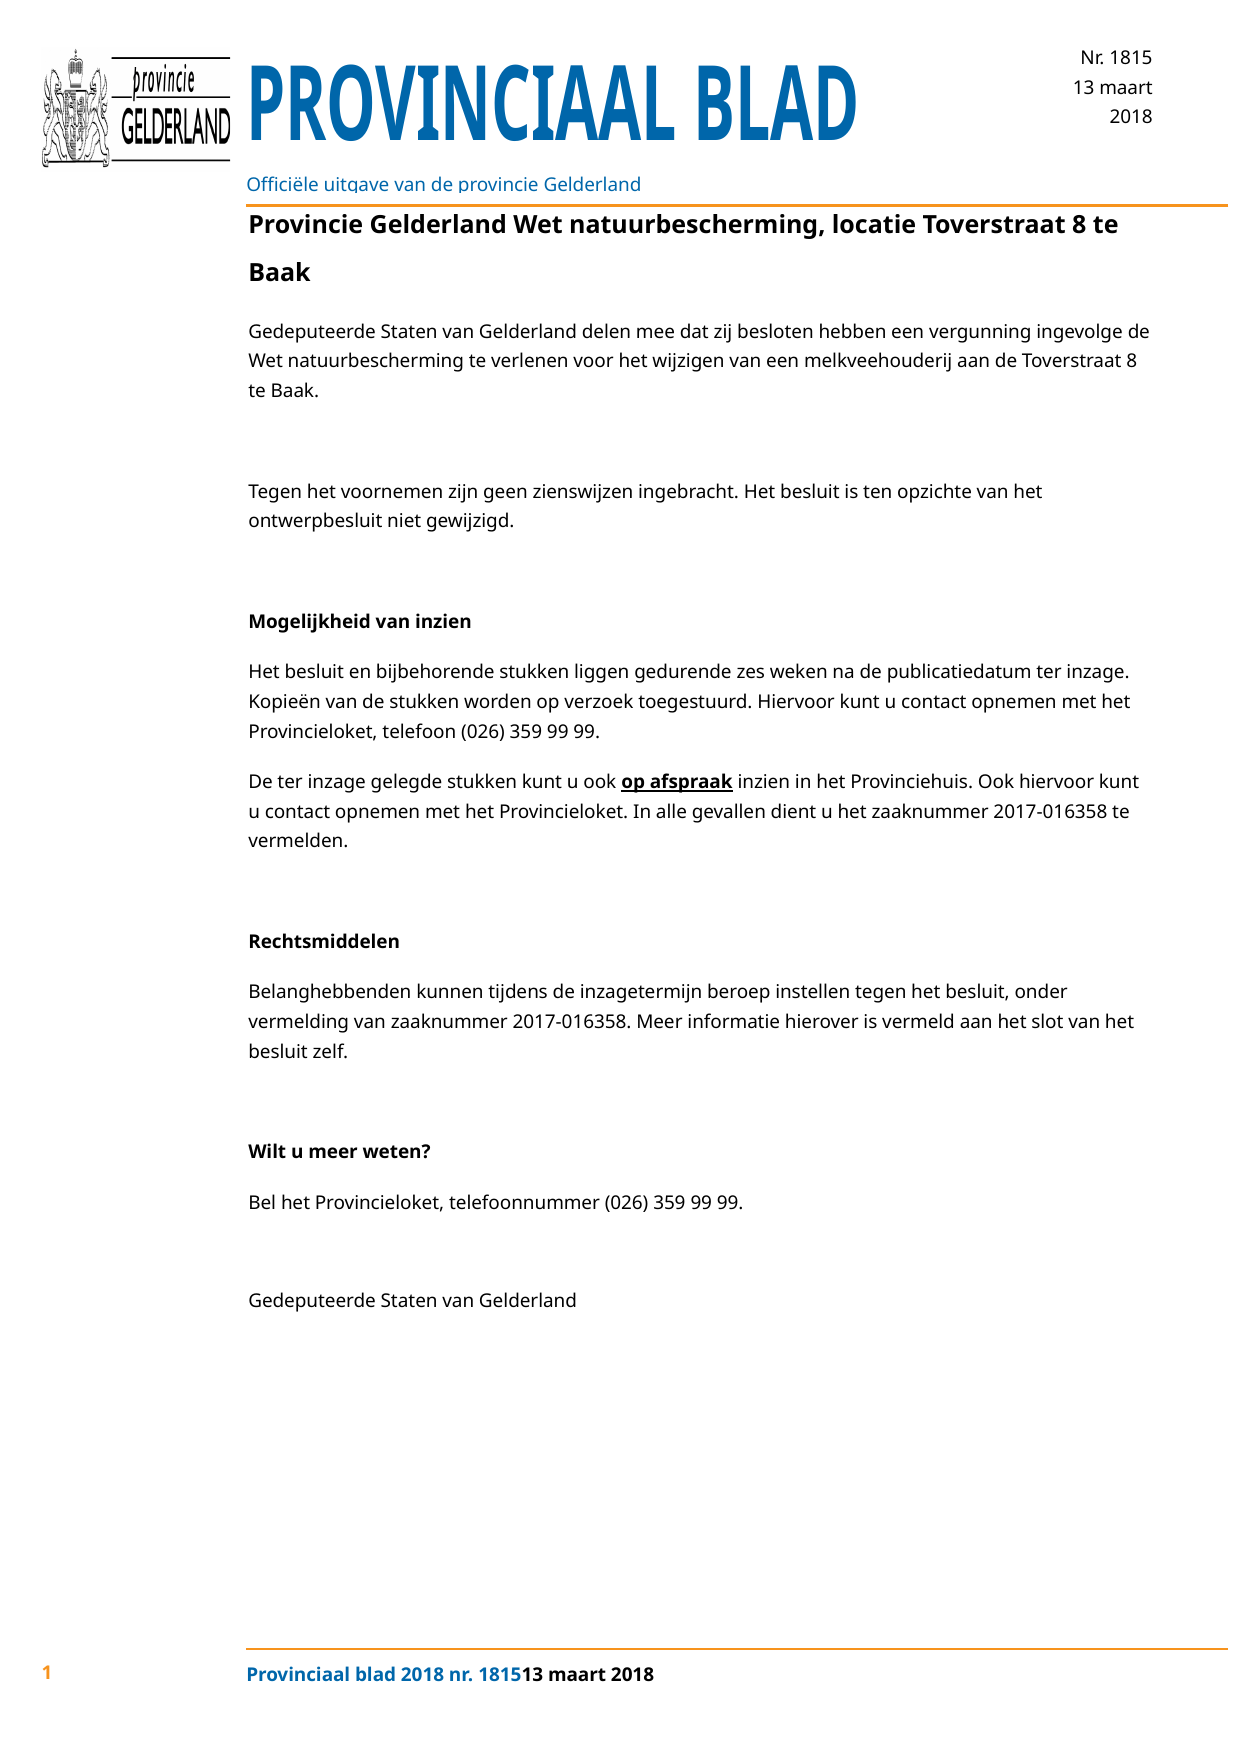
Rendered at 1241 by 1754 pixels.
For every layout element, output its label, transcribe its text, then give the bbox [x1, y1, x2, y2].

text Belanghebbenden kunnen tijdens de inzagetermijn beroep instellen tegen het besluit, onder vermelding van zaaknummer 2017-016358. Meer informatie hierover is vermeld aan het slot van het besluit zelf. [248, 979, 1152, 1064]
text Provincie Gelderland Wet natuurbescherming, locatie Toverstraat 8 te Baak [248, 207, 1152, 288]
picture [41, 47, 231, 172]
text Het besluit en bijbehorende stukken liggen gedurende zes weken na de publicatiedatum ter inzage. Kopieën van de stukken worden op verzoek toegestuurd. Hiervoor kunt u contact opnemen met het Provincieloket, telefoon (026) 359 99 99. [248, 659, 1152, 744]
text Bel het Provincieloket, telefoonnummer (026) 359 99 99. [248, 1189, 1152, 1215]
text Wilt u meer weten? [248, 1139, 1152, 1164]
text Gedeputeerde Staten van Gelderland [248, 1287, 1152, 1313]
text Tegen het voornemen zijn geen zienswijzen ingebracht. Het besluit is ten opzichte van het ontwerpbesluit niet gewijzigd. [248, 478, 1152, 533]
text De ter inzage gelegde stukken kunt u ook op afspraak inzien in het Provinciehuis. Ook hiervoor kunt u contact opnemen met het Provincieloket. In alle gevallen dient u het zaaknummer 2017-016358 te vermelden. [248, 768, 1152, 853]
text Gedeputeerde Staten van Gelderland delen mee dat zij besloten hebben een vergunning ingevolge de Wet natuurbescherming te verlenen voor het wijzigen van een melkveehouderij aan de Toverstraat 8 te Baak. [248, 318, 1152, 403]
text Mogelijkheid van inzien [248, 608, 1152, 634]
text Rechtsmiddelen [248, 928, 1152, 954]
